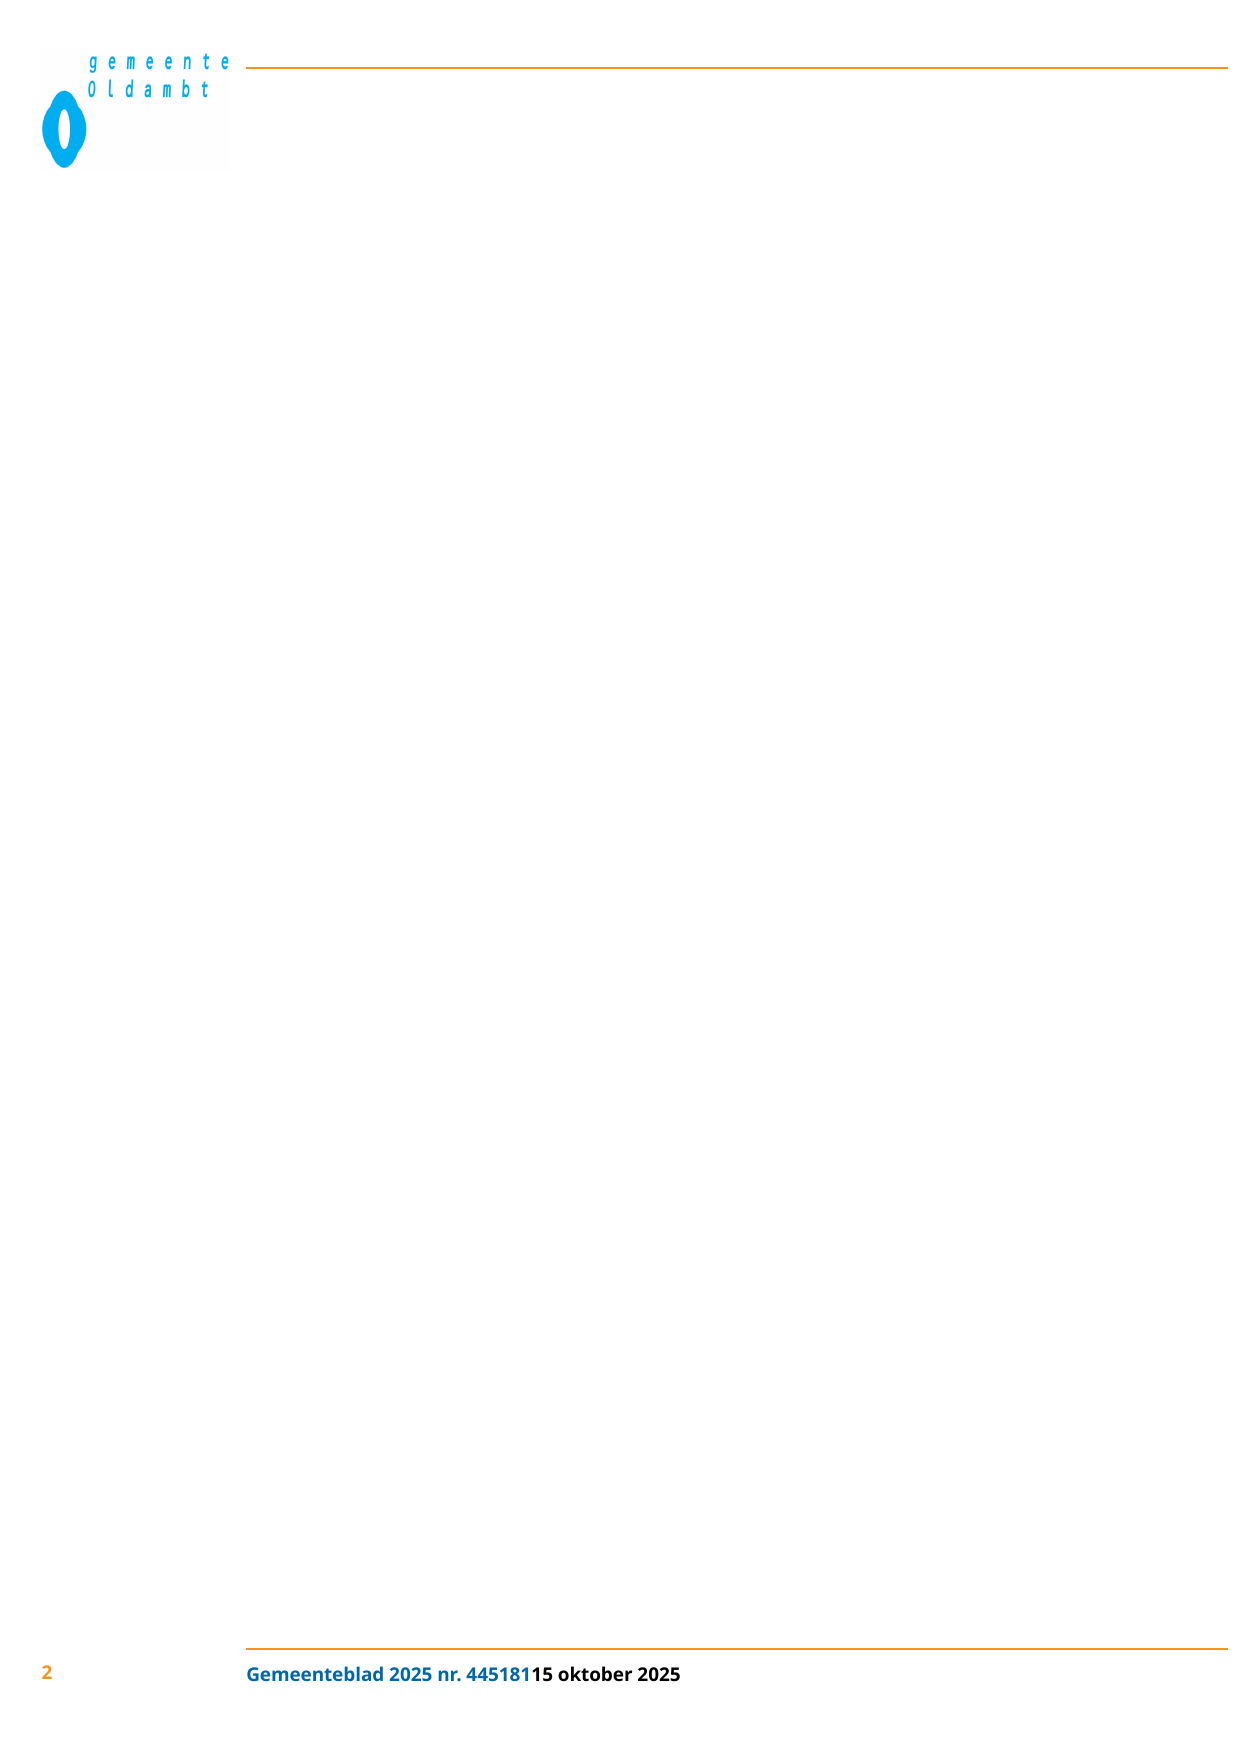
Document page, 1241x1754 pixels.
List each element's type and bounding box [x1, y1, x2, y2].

picture [41, 47, 231, 172]
